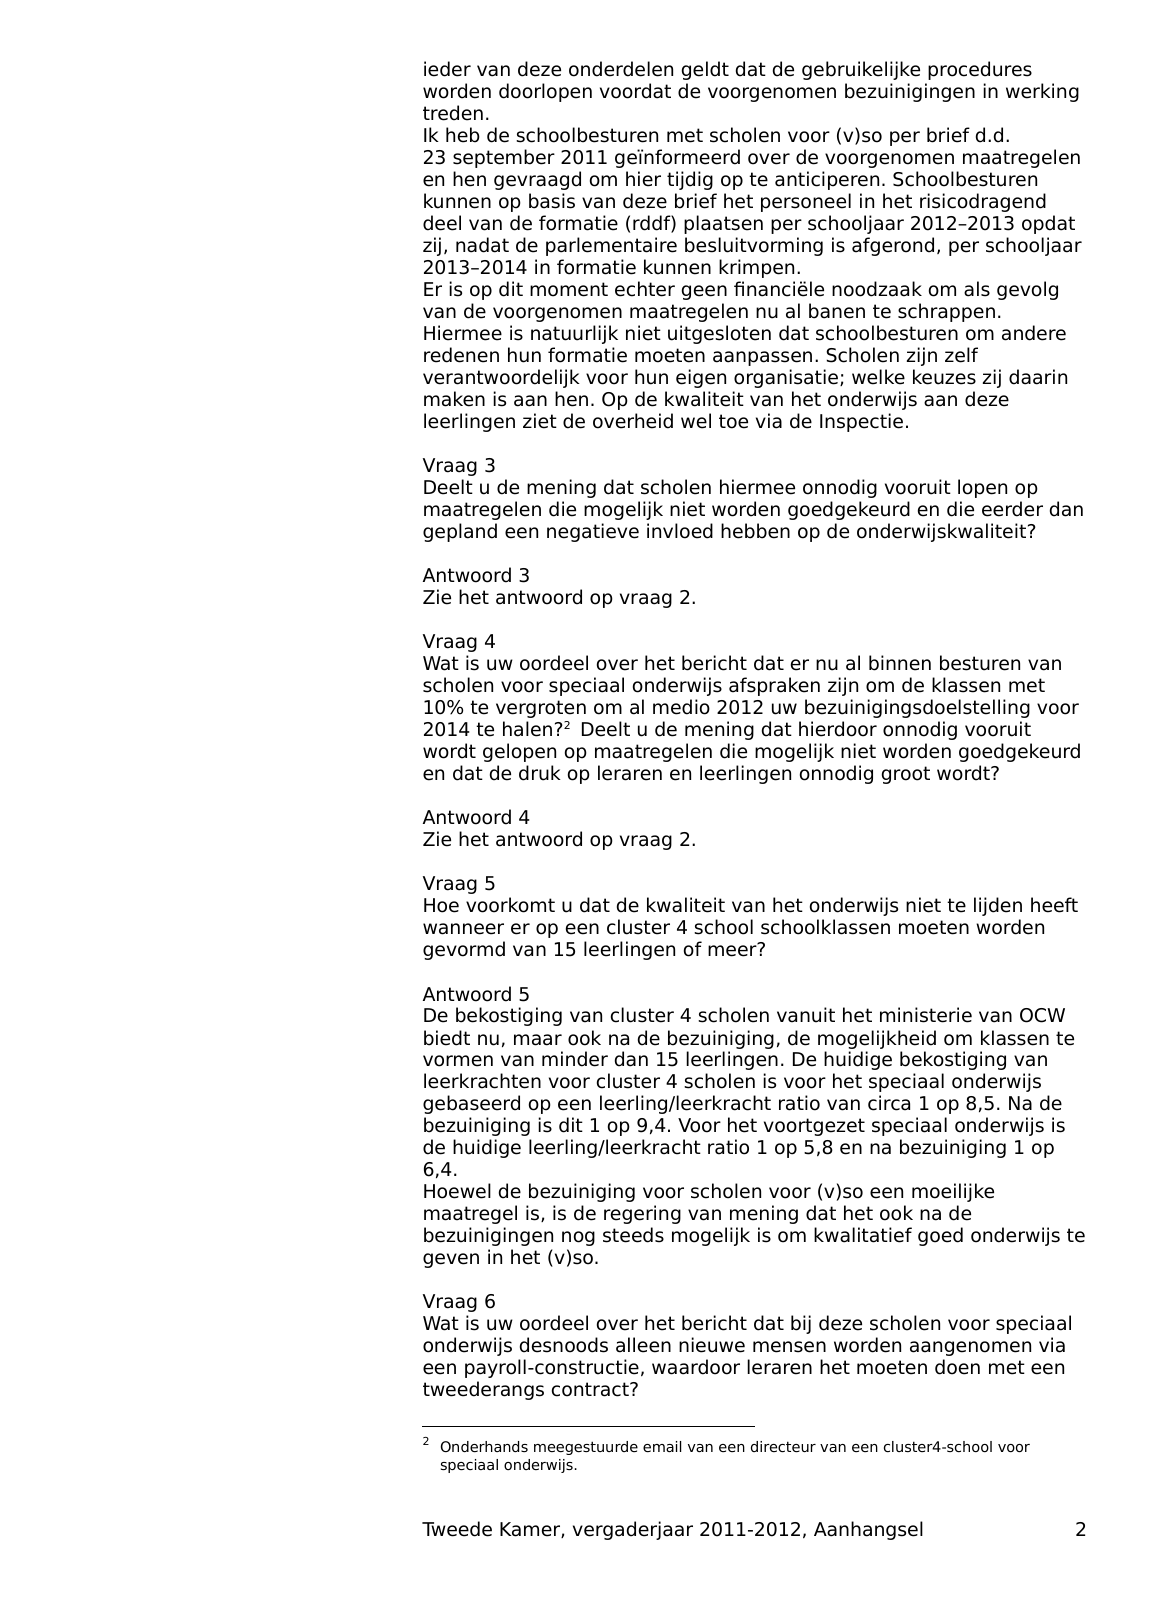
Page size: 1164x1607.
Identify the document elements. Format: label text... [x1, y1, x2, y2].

text Wat is uw oordeel over het bericht dat er nu al binnen besturen van scholen voor speciaal onderwijs afspraken zijn om de klassen met 10% te vergroten om al medio 2012 uw bezuinigingsdoelstelling voor 2014 te halen? Deelt u de mening dat hierdoor onnodig vooruit wordt gelopen op maatregelen die mogelijk niet worden goedgekeurd en dat de druk op leraren en leerlingen onnodig groot wordt? [422, 653, 1087, 785]
text De bekostiging van cluster 4 scholen vanuit het ministerie van OCW biedt nu, maar ook na de bezuiniging, de mogelijkheid om klassen te vormen van minder dan 15 leerlingen. De huidige bekostiging van leerkrachten voor cluster 4 scholen is voor het speciaal onderwijs gebaseerd op een leerling/leerkracht ratio van circa 1 op 8,5. Na de bezuiniging is dit 1 op 9,4. Voor het voortgezet speciaal onderwijs is de huidige leerling/leerkracht ratio 1 op 5,8 en na bezuiniging 1 op 6,4. [422, 1005, 1087, 1181]
text ieder van deze onderdelen geldt dat de gebruikelijke procedures worden doorlopen voordat de voorgenomen bezuinigingen in werking treden. [422, 59, 1087, 125]
text Hoewel de bezuiniging voor scholen voor (v)so een moeilijke maatregel is, is de regering van mening dat het ook na de bezuinigingen nog steeds mogelijk is om kwalitatief goed onderwijs te geven in het (v)so. [422, 1181, 1087, 1269]
text Onderhands meegestuurde email van een directeur van een cluster4-school voor speciaal onderwijs. [422, 1435, 1087, 1474]
text Antwoord 5 [422, 983, 1087, 1005]
text Wat is uw oordeel over het bericht dat bij deze scholen voor speciaal onderwijs desnoods alleen nieuwe mensen worden aangenomen via een payroll-constructie, waardoor leraren het moeten doen met een tweederangs contract? [422, 1313, 1087, 1401]
text Zie het antwoord op vraag 2. [422, 587, 1087, 609]
text Er is op dit moment echter geen financiële noodzaak om als gevolg van de voorgenomen maatregelen nu al banen te schrappen. Hiermee is natuurlijk niet uitgesloten dat schoolbesturen om andere redenen hun formatie moeten aanpassen. Scholen zijn zelf verantwoordelijk voor hun eigen organisatie; welke keuzes zij daarin maken is aan hen. Op de kwaliteit van het onderwijs aan deze leerlingen ziet de overheid wel toe via de Inspectie. [422, 279, 1087, 433]
text Antwoord 3 [422, 565, 1087, 587]
text Zie het antwoord op vraag 2. [422, 829, 1087, 851]
text Vraag 4 [422, 631, 1087, 653]
text Hoe voorkomt u dat de kwaliteit van het onderwijs niet te lijden heeft wanneer er op een cluster 4 school schoolklassen moeten worden gevormd van 15 leerlingen of meer? [422, 895, 1087, 961]
text Vraag 3 [422, 455, 1087, 477]
text Antwoord 4 [422, 807, 1087, 829]
text Vraag 6 [422, 1291, 1087, 1313]
text Vraag 5 [422, 873, 1087, 895]
text Deelt u de mening dat scholen hiermee onnodig vooruit lopen op maatregelen die mogelijk niet worden goedgekeurd en die eerder dan gepland een negatieve invloed hebben op de onderwijskwaliteit? [422, 477, 1087, 543]
text Ik heb de schoolbesturen met scholen voor (v)so per brief d.d. 23 september 2011 geïnformeerd over de voorgenomen maatregelen en hen gevraagd om hier tijdig op te anticiperen. Schoolbesturen kunnen op basis van deze brief het personeel in het risicodragend deel van de formatie (rddf) plaatsen per schooljaar 2012–2013 opdat zij, nadat de parlementaire besluitvorming is afgerond, per schooljaar 2013–2014 in formatie kunnen krimpen. [422, 125, 1087, 279]
